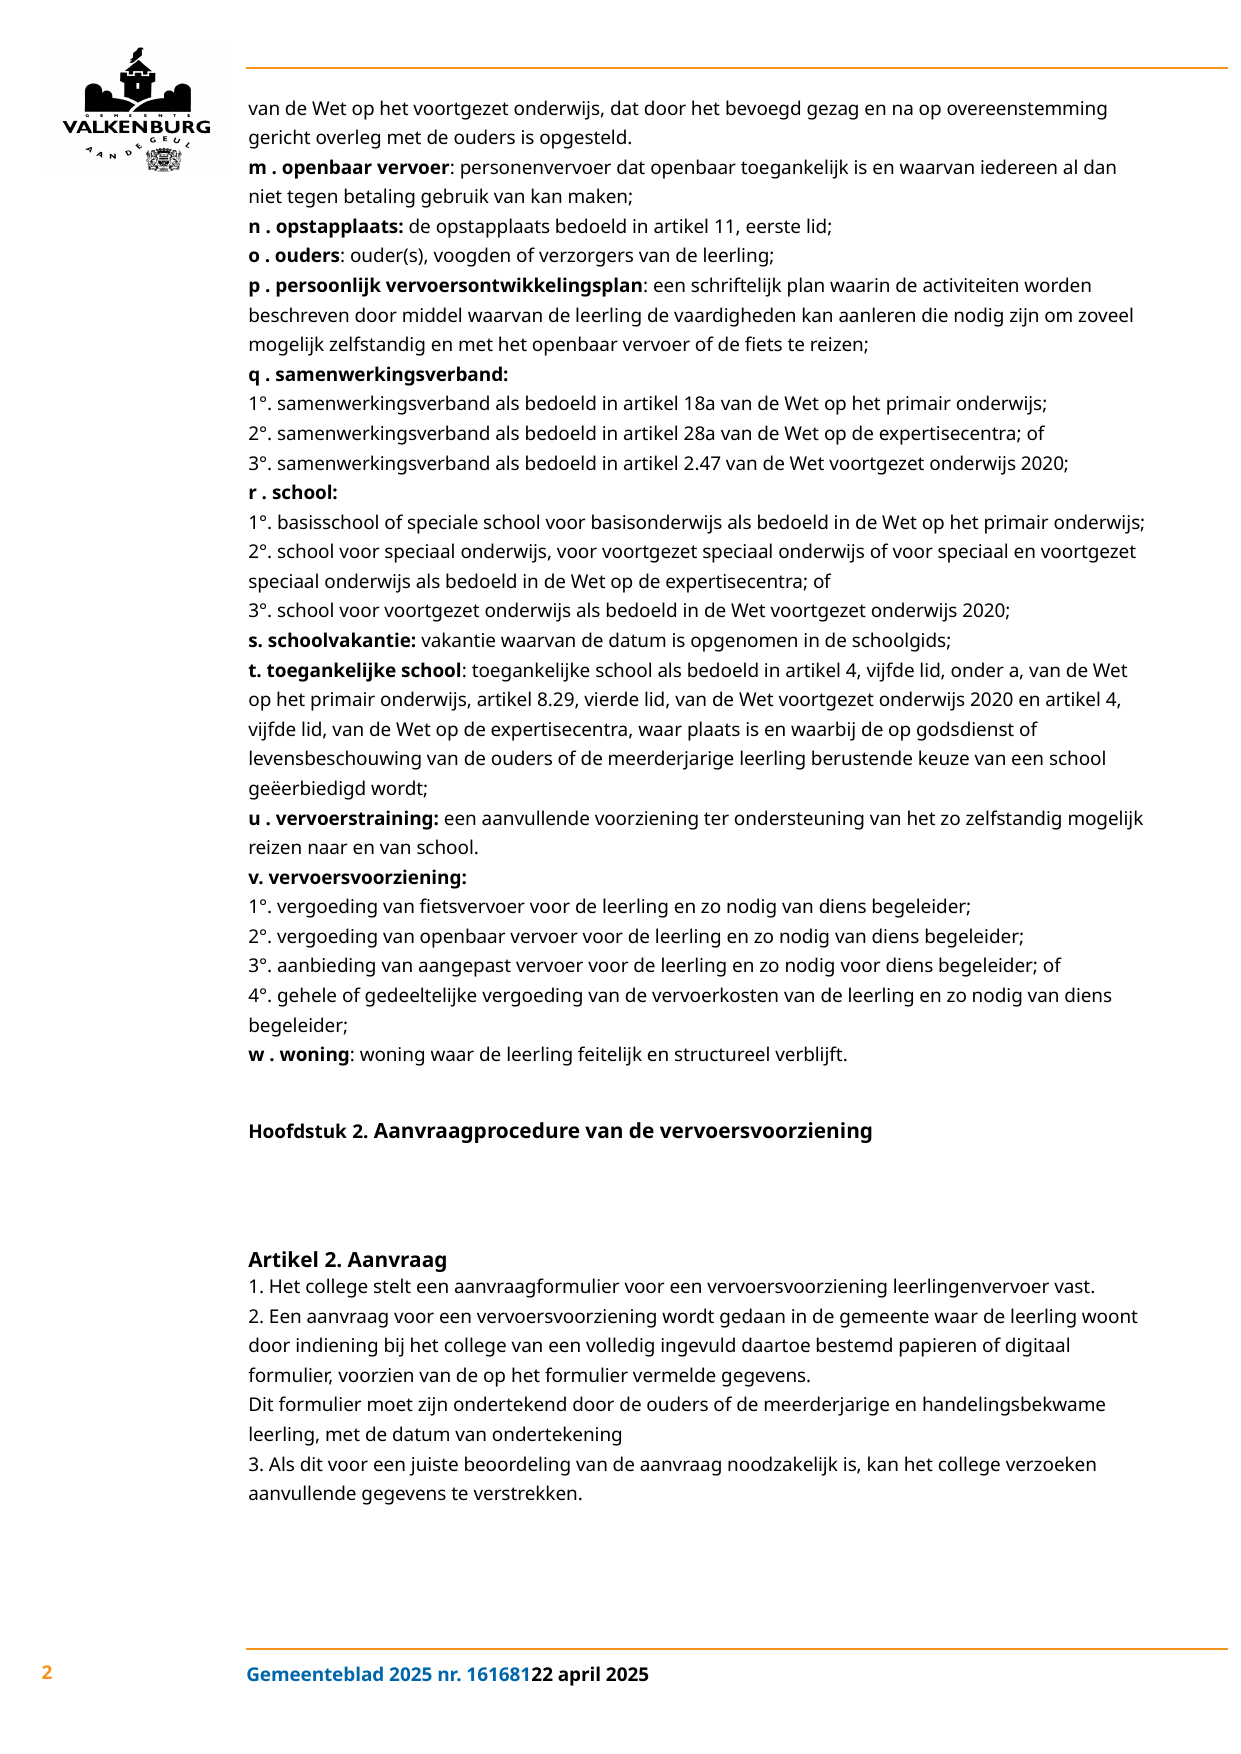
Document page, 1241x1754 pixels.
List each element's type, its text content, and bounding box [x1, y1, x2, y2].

text u . vervoerstraining: een aanvullende voorziening ter ondersteuning van het zo zelfstandig mogelijk reizen naar en van school. [248, 805, 1152, 860]
text 2°. school voor speciaal onderwijs, voor voortgezet speciaal onderwijs of voor speciaal en voortgezet speciaal onderwijs als bedoeld in de Wet op de expertisecentra; of [248, 538, 1152, 594]
text 2°. samenwerkingsverband als bedoeld in artikel 28a van de Wet op de expertisecentra; of [248, 420, 1152, 446]
text 1°. samenwerkingsverband als bedoeld in artikel 18a van de Wet op het primair onderwijs; [248, 391, 1152, 416]
text 3°. aanbieding van aangepast vervoer voor de leerling en zo nodig voor diens begeleider; of [248, 953, 1152, 978]
text o . ouders: ouder(s), voogden of verzorgers van de leerling; [248, 243, 1152, 268]
text 2. Een aanvraag voor een vervoersvoorziening wordt gedaan in de gemeente waar de leerling woont door indiening bij het college van een volledig ingevuld daartoe bestemd papieren of digitaal formulier, voorzien van de op het formulier vermelde gegevens. [248, 1303, 1152, 1388]
text 3. Als dit voor een juiste beoordeling van de aanvraag noodzakelijk is, kan het college verzoeken aanvullende gegevens te verstrekken. [248, 1451, 1152, 1506]
text van de Wet op het voortgezet onderwijs, dat door het bevoegd gezag en na op overeenstemming gericht overleg met de ouders is opgesteld. [248, 95, 1152, 150]
text 1°. vergoeding van fietsvervoer voor de leerling en zo nodig van diens begeleider; [248, 893, 1152, 919]
text 2°. vergoeding van openbaar vervoer voor de leerling en zo nodig van diens begeleider; [248, 923, 1152, 949]
text 3°. school voor voortgezet onderwijs als bedoeld in de Wet voortgezet onderwijs 2020; [248, 598, 1152, 623]
text Dit formulier moet zijn ondertekend door de ouders of de meerderjarige en handelingsbekwame leerling, met de datum van ondertekening [248, 1392, 1152, 1447]
text m . openbaar vervoer: personenvervoer dat openbaar toegankelijk is en waarvan iedereen al dan niet tegen betaling gebruik van kan maken; [248, 154, 1152, 209]
text n . opstapplaats: de opstapplaats bedoeld in artikel 11, eerste lid; [248, 213, 1152, 239]
picture [41, 47, 231, 172]
text p . persoonlijk vervoersontwikkelingsplan: een schriftelijk plan waarin de activiteiten worden beschreven door middel waarvan de leerling de vaardigheden kan aanleren die nodig zijn om zoveel mogelijk zelfstandig en met het openbaar vervoer of de fiets te reizen; [248, 272, 1152, 357]
text q . samenwerkingsverband: [248, 361, 1152, 387]
text 4°. gehele of gedeeltelijke vergoeding van de vervoerkosten van de leerling en zo nodig van diens begeleider; [248, 982, 1152, 1038]
text t. toegankelijke school: toegankelijke school als bedoeld in artikel 4, vijfde lid, onder a, van de Wet op het primair onderwijs, artikel 8.29, vierde lid, van de Wet voortgezet onderwijs 2020 en artikel 4, vijfde lid, van de Wet op de expertisecentra, waar plaats is en waarbij de op godsdienst of levensbeschouwing van de ouders of de meerderjarige leerling berustende keuze van een school geëerbiedigd wordt; [248, 657, 1152, 801]
text w . woning: woning waar de leerling feitelijk en structureel verblijft. [248, 1041, 1152, 1067]
text s. schoolvakantie: vakantie waarvan de datum is opgenomen in de schoolgids; [248, 627, 1152, 653]
text 3°. samenwerkingsverband als bedoeld in artikel 2.47 van de Wet voortgezet onderwijs 2020; [248, 450, 1152, 476]
text r . school: [248, 479, 1152, 505]
text 1. Het college stelt een aanvraagformulier voor een vervoersvoorziening leerlingenvervoer vast. [248, 1273, 1152, 1299]
text Artikel 2. Aanvraag [248, 1245, 1152, 1273]
text 1°. basisschool of speciale school voor basisonderwijs als bedoeld in de Wet op het primair onderwijs; [248, 509, 1152, 535]
text v. vervoersvoorziening: [248, 864, 1152, 890]
text Hoofdstuk 2. Aanvraagprocedure van de vervoersvoorziening [248, 1117, 1152, 1145]
